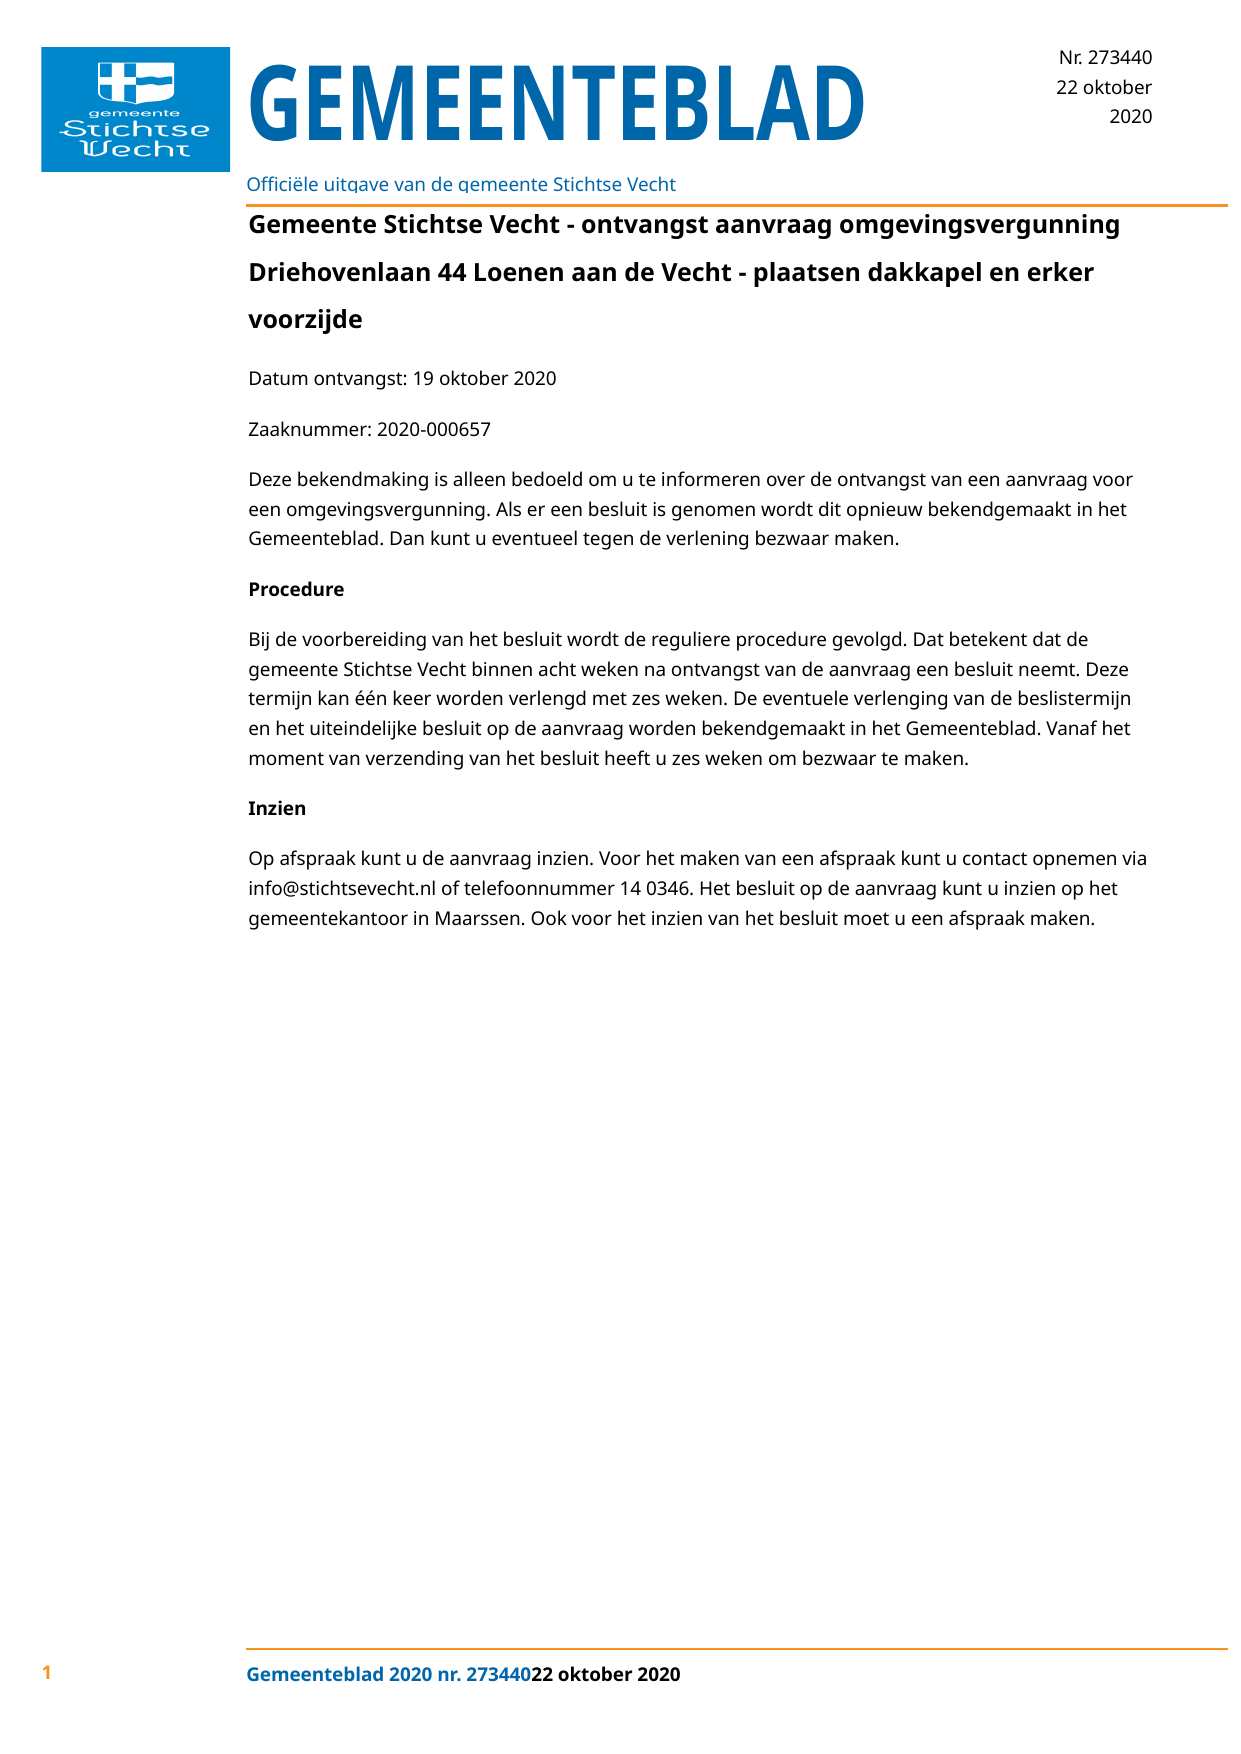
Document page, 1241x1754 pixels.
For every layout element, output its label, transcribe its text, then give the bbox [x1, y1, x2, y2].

text Deze bekendmaking is alleen bedoeld om u te informeren over de ontvangst van een aanvraag voor een omgevingsvergunning. Als er een besluit is genomen wordt dit opnieuw bekendgemaakt in het Gemeenteblad. Dan kunt u eventueel tegen de verlening bezwaar maken. [248, 466, 1152, 551]
text Bij de voorbereiding van het besluit wordt de reguliere procedure gevolgd. Dat betekent dat de gemeente Stichtse Vecht binnen acht weken na ontvangst van de aanvraag een besluit neemt. Deze termijn kan één keer worden verlengd met zes weken. De eventuele verlenging van de beslistermijn en het uiteindelijke besluit op de aanvraag worden bekendgemaakt in het Gemeenteblad. Vanaf het moment van verzending van het besluit heeft u zes weken om bezwaar te maken. [248, 626, 1152, 770]
picture [137, 63, 174, 103]
text Op afspraak kunt u de aanvraag inzien. Voor het maken van een afspraak kunt u contact opnemen via info@stichtsevecht.nl of telefoonnummer 14 0346. Het besluit op de aanvraag kunt u inzien op het gemeentekantoor in Maarssen. Ook voor het inzien van het besluit moet u een afspraak maken. [248, 846, 1152, 930]
picture [99, 63, 135, 101]
text Zaaknummer: 2020-000657 [248, 416, 1152, 442]
text Gemeente Stichtse Vecht - ontvangst aanvraag omgevingsvergunning Driehovenlaan 44 Loenen aan de Vecht - plaatsen dakkapel en erker voorzijde [248, 207, 1152, 336]
text Datum ontvangst: 19 oktober 2020 [248, 366, 1152, 391]
text Inzien [248, 795, 1152, 821]
text Procedure [248, 576, 1152, 602]
